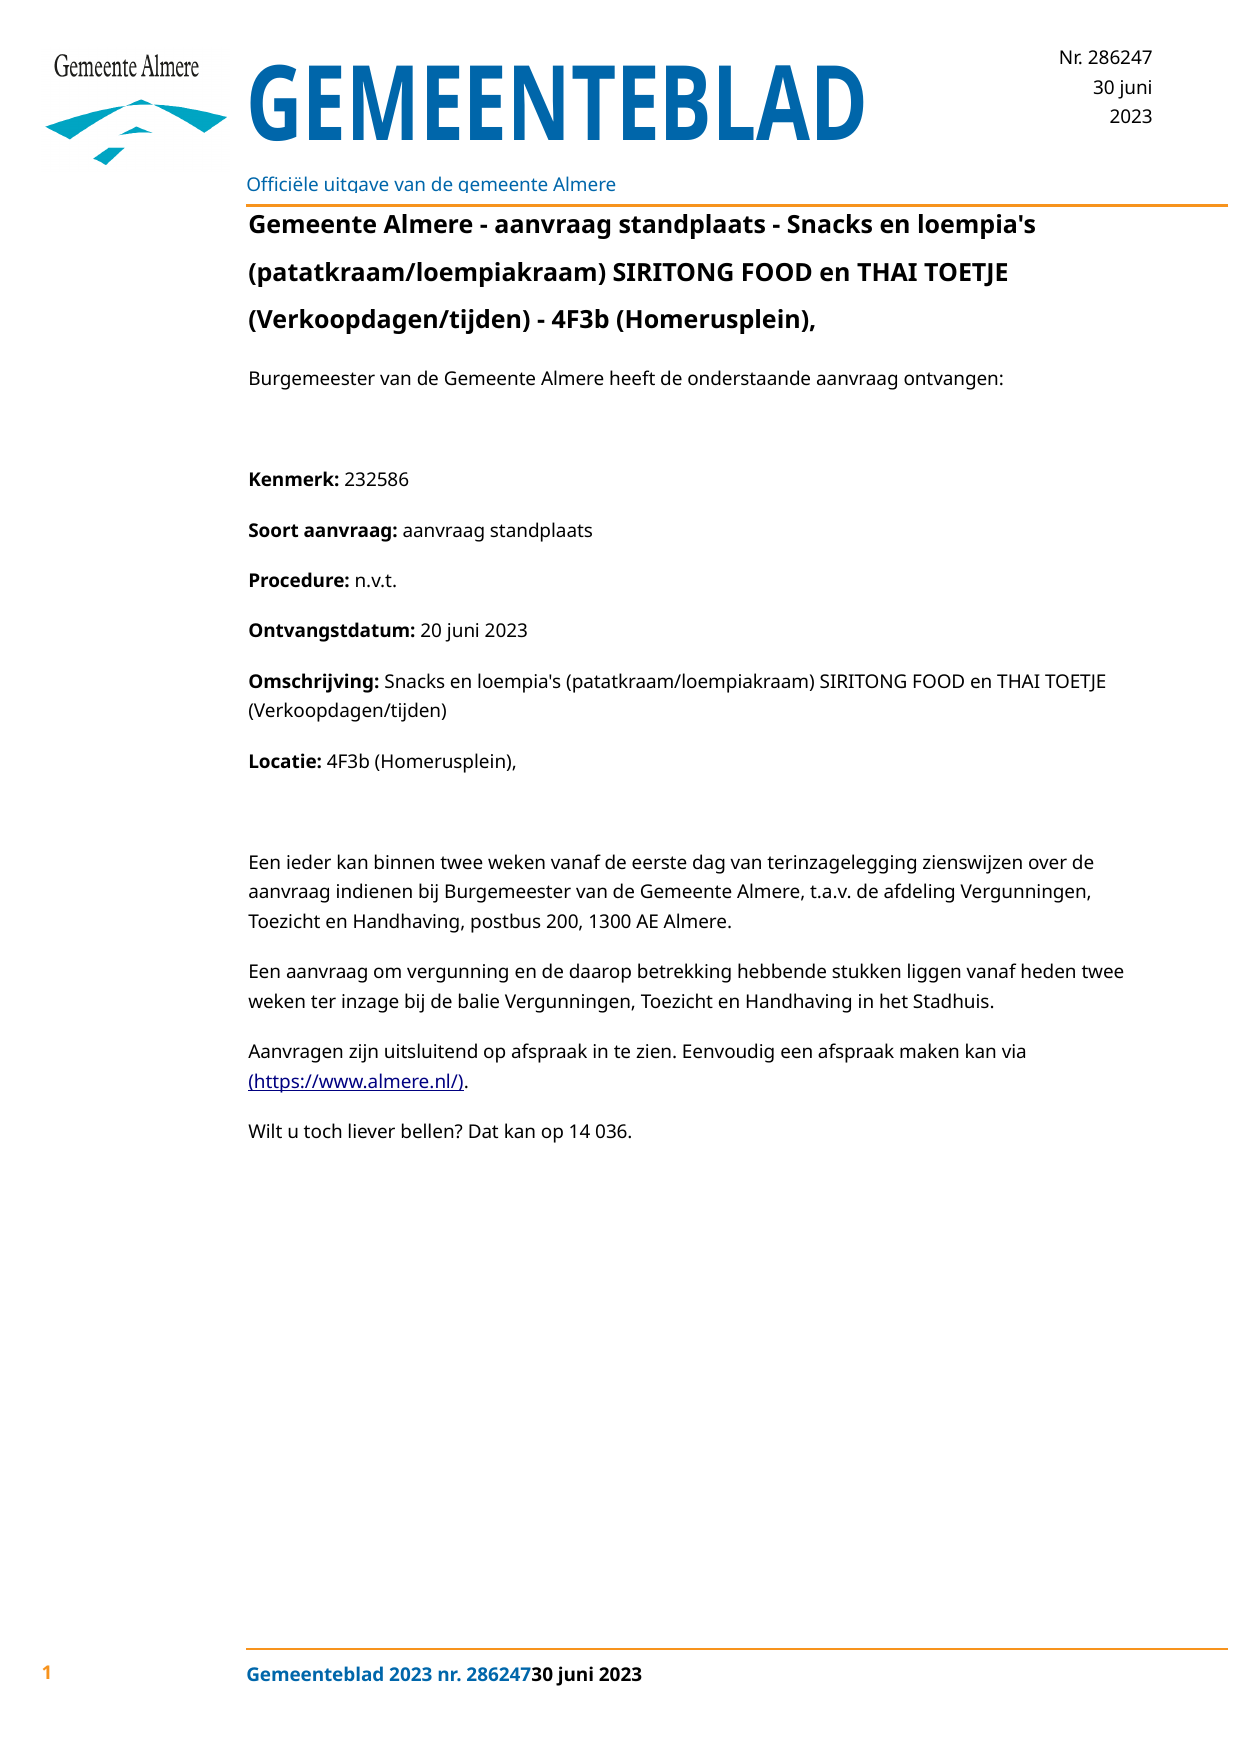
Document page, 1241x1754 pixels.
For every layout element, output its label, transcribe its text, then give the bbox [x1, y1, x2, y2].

picture [41, 47, 231, 172]
text Ontvangstdatum: 20 juni 2023 [248, 618, 1152, 643]
text Wilt u toch liever bellen? Dat kan op 14 036. [248, 1118, 1152, 1144]
text Aanvragen zijn uitsluitend op afspraak in te zien. Eenvoudig een afspraak maken kan via (https://www.almere.nl/). [248, 1038, 1152, 1094]
text Een ieder kan binnen twee weken vanaf de eerste dag van terinzagelegging zienswijzen over de aanvraag indienen bij Burgemeester van de Gemeente Almere, t.a.v. de afdeling Vergunningen, Toezicht en Handhaving, postbus 200, 1300 AE Almere. [248, 849, 1152, 934]
text Gemeente Almere - aanvraag standplaats - Snacks en loempia's (patatkraam/loempiakraam) SIRITONG FOOD en THAI TOETJE (Verkoopdagen/tijden) - 4F3b (Homerusplein), [248, 207, 1152, 336]
text Soort aanvraag: aanvraag standplaats [248, 517, 1152, 542]
text Locatie: 4F3b (Homerusplein), [248, 748, 1152, 774]
text Procedure: n.v.t. [248, 567, 1152, 593]
text Kenmerk: 232586 [248, 466, 1152, 492]
text Een aanvraag om vergunning en de daarop betrekking hebbende stukken liggen vanaf heden twee weken ter inzage bij de balie Vergunningen, Toezicht en Handhaving in het Stadhuis. [248, 958, 1152, 1014]
text Burgemeester van de Gemeente Almere heeft de onderstaande aanvraag ontvangen: [248, 366, 1152, 391]
text Omschrijving: Snacks en loempia's (patatkraam/loempiakraam) SIRITONG FOOD en THAI TOETJE (Verkoopdagen/tijden) [248, 668, 1152, 723]
